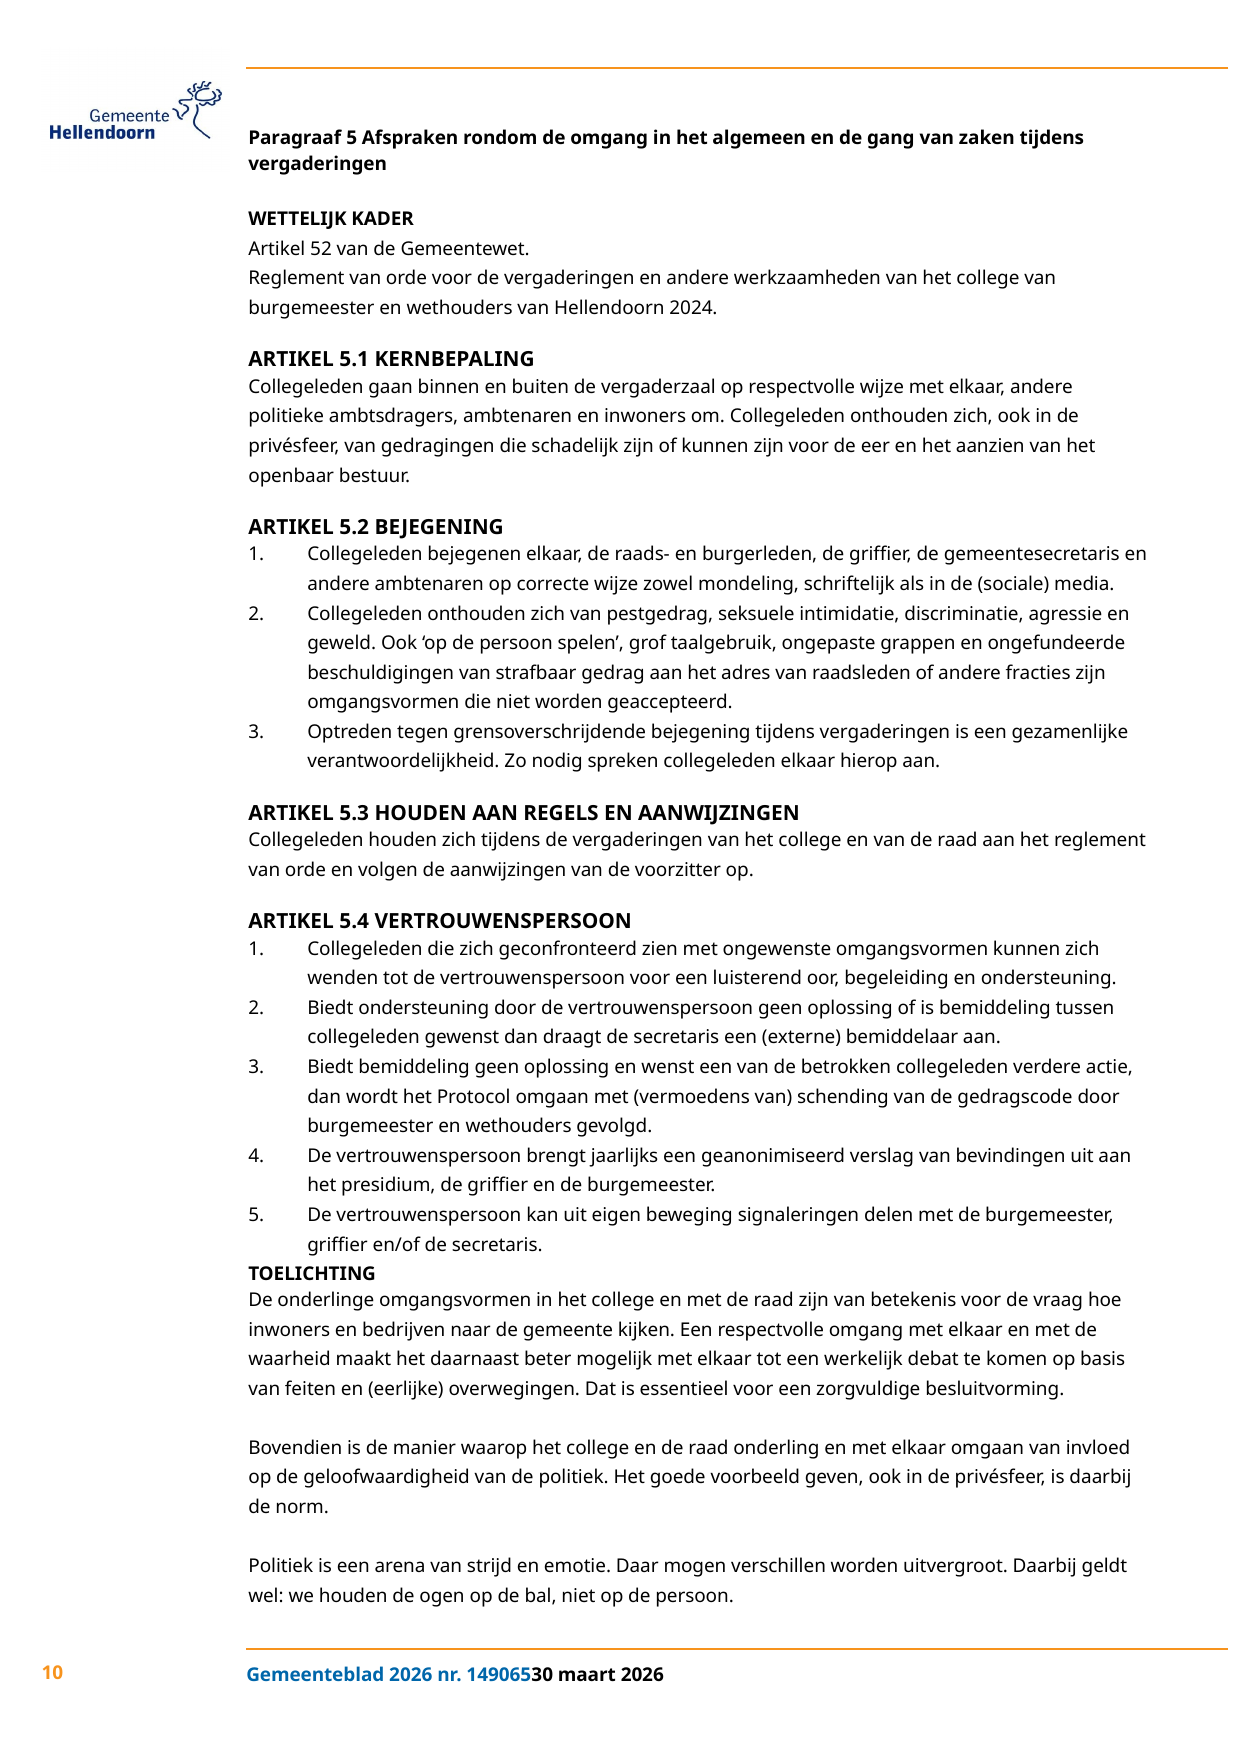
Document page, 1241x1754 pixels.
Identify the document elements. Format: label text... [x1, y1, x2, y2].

text Reglement van orde voor de vergaderingen en andere werkzaamheden van het college van burgemeester en wethouders van Hellendoorn 2024. [248, 264, 1152, 320]
list Biedt bemiddeling geen oplossing en wenst een van de betrokken collegeleden verdere actie, dan wordt het Protocol omgaan met (vermoedens van) schending van de gedragscode door burgemeester en wethouders gevolgd. [248, 1053, 1152, 1138]
text De onderlinge omgangsvormen in het college en met de raad zijn van betekenis voor de vraag hoe inwoners en bedrijven naar de gemeente kijken. Een respectvolle omgang met elkaar en met de waarheid maakt het daarnaast beter mogelijk met elkaar tot een werkelijk debat te komen op basis van feiten en (eerlijke) overwegingen. Dat is essentieel voor een zorgvuldige besluitvorming. [248, 1286, 1152, 1401]
text Bovendien is de manier waarop het college en de raad onderling en met elkaar omgaan van invloed op de geloofwaardigheid van de politiek. Het goede voorbeeld geven, ook in de privésfeer, is daarbij de norm. [248, 1434, 1152, 1519]
text Paragraaf 5 Afspraken rondom de omgang in het algemeen en de gang van zaken tijdens vergaderingen [248, 124, 1152, 176]
list Collegeleden onthouden zich van pestgedrag, seksuele intimidatie, discriminatie, agressie en geweld. Ook ‘op de persoon spelen’, grof taalgebruik, ongepaste grappen en ongefundeerde beschuldigingen van strafbaar gedrag aan het adres van raadsleden of andere fracties zijn omgangsvormen die niet worden geaccepteerd. [248, 600, 1152, 714]
text Artikel 52 van de Gemeentewet. [248, 235, 1152, 261]
text TOELICHTING [248, 1260, 1152, 1286]
text ARTIKEL 5.3 HOUDEN AAN REGELS EN AANWIJZINGEN [248, 798, 1152, 827]
text Collegeleden gaan binnen en buiten de vergaderzaal op respectvolle wijze met elkaar, andere politieke ambtsdragers, ambtenaren en inwoners om. Collegeleden onthouden zich, ook in de privésfeer, van gedragingen die schadelijk zijn of kunnen zijn voor de eer en het aanzien van het openbaar bestuur. [248, 373, 1152, 487]
list Collegeleden bejegenen elkaar, de raads- en burgerleden, de griffier, de gemeentesecretaris en andere ambtenaren op correcte wijze zowel mondeling, schriftelijk als in de (sociale) media. [248, 541, 1152, 596]
list Optreden tegen grensoverschrijdende bejegening tijdens vergaderingen is een gezamenlijke verantwoordelijkheid. Zo nodig spreken collegeleden elkaar hierop aan. [248, 718, 1152, 773]
list De vertrouwenspersoon brengt jaarlijks een geanonimiseerd verslag van bevindingen uit aan het presidium, de griffier en de burgemeester. [248, 1142, 1152, 1197]
list Biedt ondersteuning door de vertrouwenspersoon geen oplossing of is bemiddeling tussen collegeleden gewenst dan draagt de secretaris een (externe) bemiddelaar aan. [248, 994, 1152, 1049]
text ARTIKEL 5.4 VERTROUWENSPERSOON [248, 907, 1152, 935]
text Collegeleden houden zich tijdens de vergaderingen van het college en van de raad aan het reglement van orde en volgen de aanwijzingen van de voorzitter op. [248, 827, 1152, 882]
list Collegeleden die zich geconfronteerd zien met ongewenste omgangsvormen kunnen zich wenden tot de vertrouwenspersoon voor een luisterend oor, begeleiding en ondersteuning. [248, 935, 1152, 990]
text ARTIKEL 5.1 KERNBEPALING [248, 344, 1152, 373]
list De vertrouwenspersoon kan uit eigen beweging signaleringen delen met de burgemeester, griffier en/of de secretaris. [248, 1201, 1152, 1257]
text WETTELIJK KADER [248, 205, 1152, 231]
text ARTIKEL 5.2 BEJEGENING [248, 512, 1152, 541]
picture [41, 47, 231, 172]
text Politiek is een arena van strijd en emotie. Daar mogen verschillen worden uitvergroot. Daarbij geldt wel: we houden de ogen op de bal, niet op de persoon. [248, 1552, 1152, 1608]
